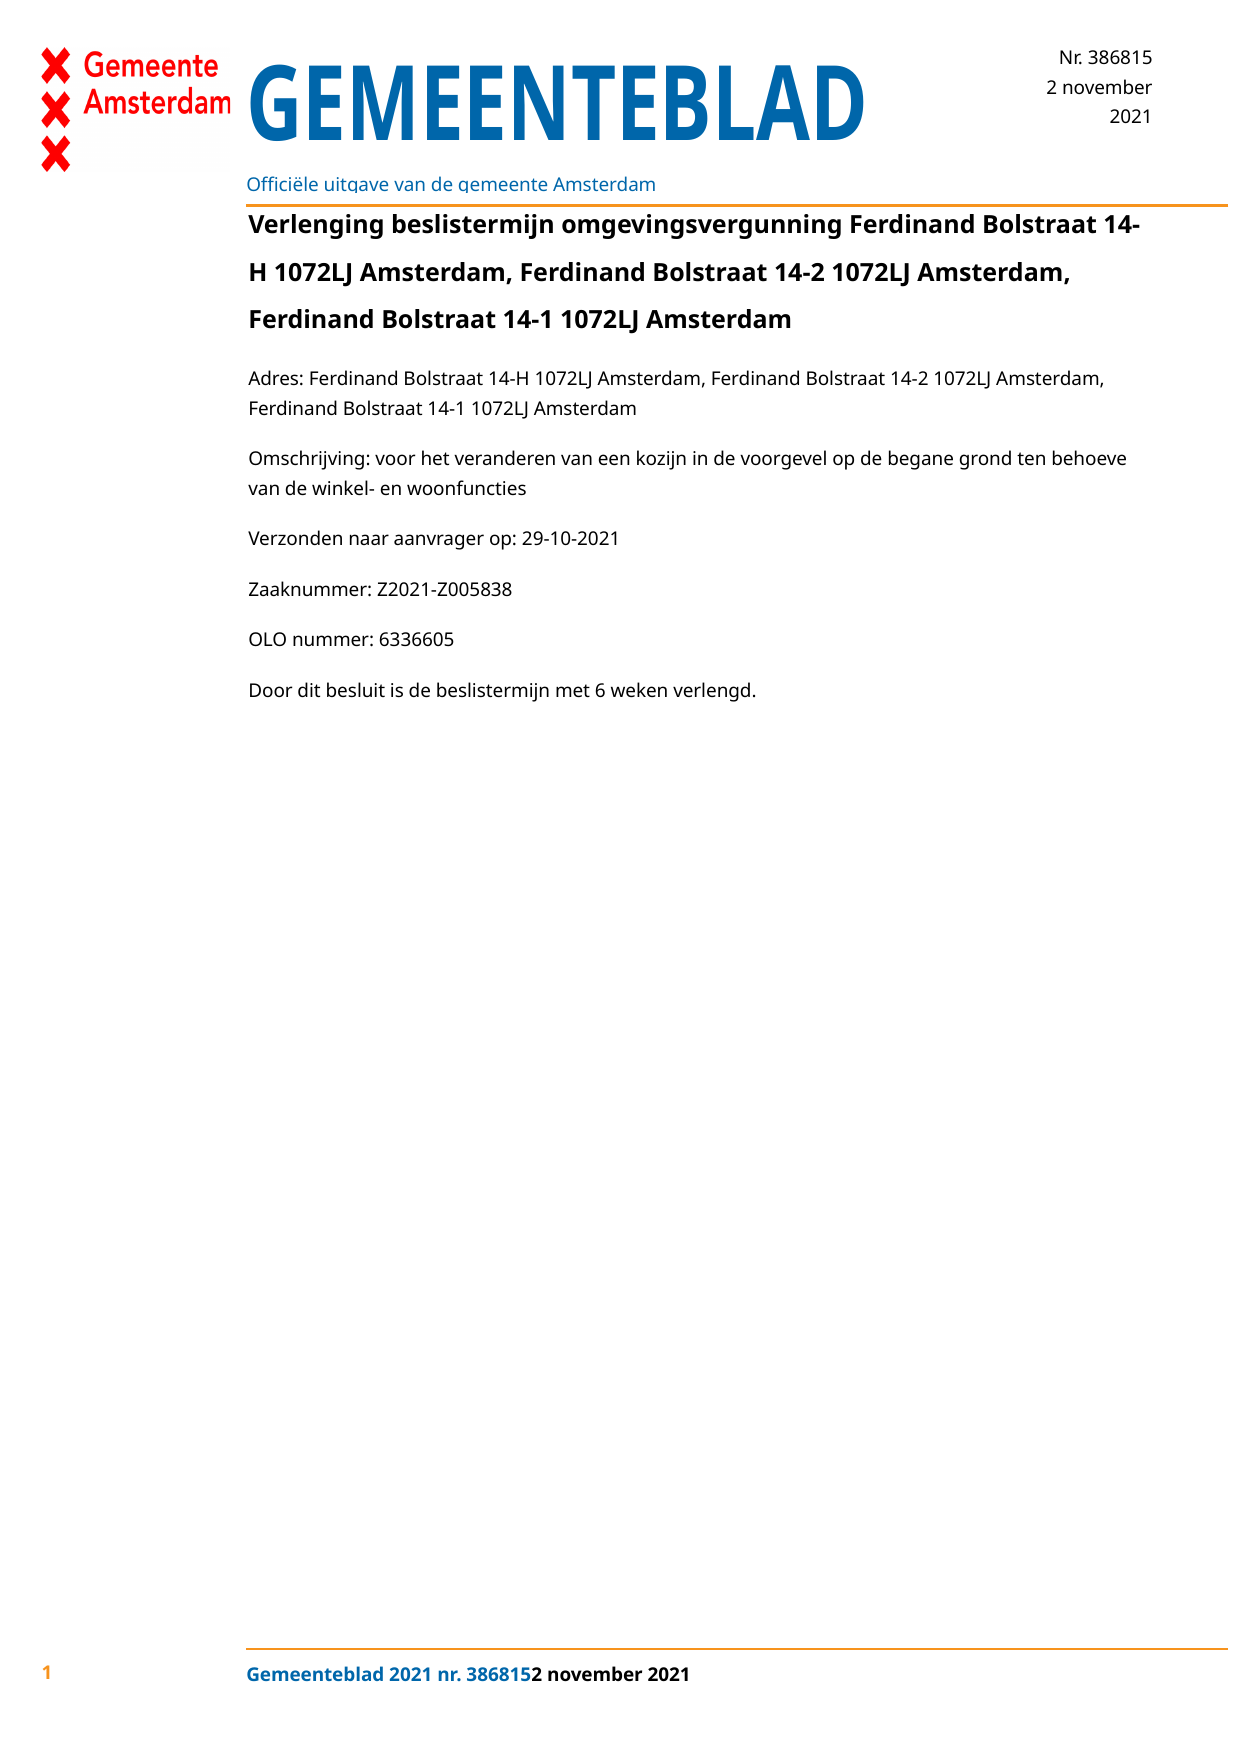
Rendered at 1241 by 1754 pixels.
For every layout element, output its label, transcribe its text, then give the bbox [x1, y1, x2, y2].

text Omschrijving: voor het veranderen van een kozijn in de voorgevel op de begane grond ten behoeve van de winkel- en woonfuncties [248, 446, 1152, 501]
text Adres: Ferdinand Bolstraat 14-H 1072LJ Amsterdam, Ferdinand Bolstraat 14-2 1072LJ Amsterdam, Ferdinand Bolstraat 14-1 1072LJ Amsterdam [248, 366, 1152, 421]
text Verlenging beslistermijn omgevingsvergunning Ferdinand Bolstraat 14-H 1072LJ Amsterdam, Ferdinand Bolstraat 14-2 1072LJ Amsterdam, Ferdinand Bolstraat 14-1 1072LJ Amsterdam [248, 207, 1152, 336]
text Verzonden naar aanvrager op: 29-10-2021 [248, 526, 1152, 551]
text OLO nummer: 6336605 [248, 626, 1152, 652]
picture [41, 47, 231, 172]
text Zaaknummer: Z2021-Z005838 [248, 576, 1152, 602]
text Door dit besluit is de beslistermijn met 6 weken verlengd. [248, 677, 1152, 702]
